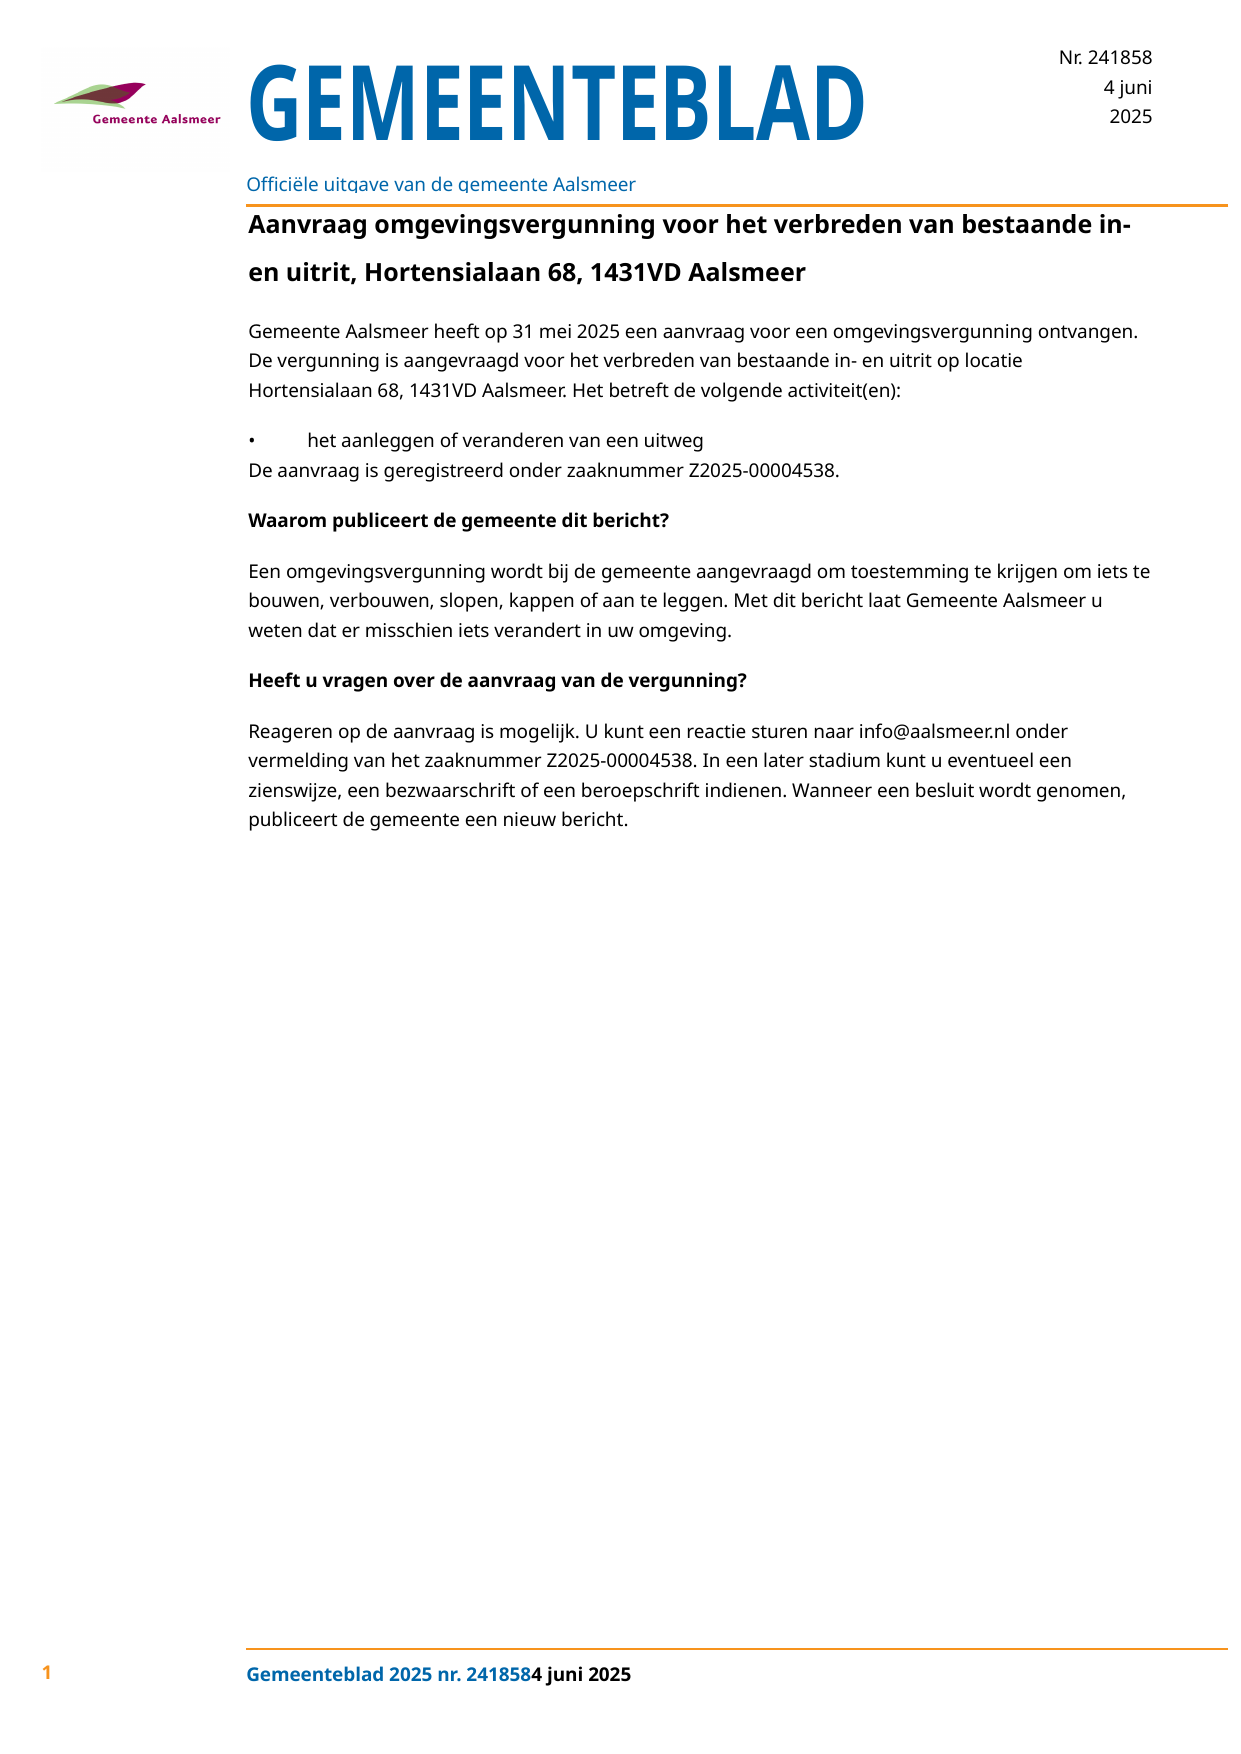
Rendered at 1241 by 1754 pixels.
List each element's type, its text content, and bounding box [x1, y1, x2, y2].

text De aanvraag is geregistreerd onder zaaknummer Z2025-00004538. [248, 457, 1152, 483]
text Reageren op de aanvraag is mogelijk. U kunt een reactie sturen naar info@aalsmeer.nl onder vermelding van het zaaknummer Z2025-00004538. In een later stadium kunt u eventueel een zienswijze, een bezwaarschrift of een beroepschrift indienen. Wanneer een besluit wordt genomen, publiceert de gemeente een nieuw bericht. [248, 718, 1152, 832]
text Aanvraag omgevingsvergunning voor het verbreden van bestaande in- en uitrit, Hortensialaan 68, 1431VD Aalsmeer [248, 207, 1152, 288]
text Heeft u vragen over de aanvraag van de vergunning? [248, 667, 1152, 693]
text Gemeente Aalsmeer heeft op 31 mei 2025 een aanvraag voor een omgevingsvergunning ontvangen. De vergunning is aangevraagd voor het verbreden van bestaande in- en uitrit op locatie Hortensialaan 68, 1431VD Aalsmeer. Het betreft de volgende activiteit(en): [248, 318, 1152, 403]
picture [41, 47, 231, 172]
list het aanleggen of veranderen van een uitweg [248, 427, 1152, 453]
text Waarom publiceert de gemeente dit bericht? [248, 507, 1152, 533]
text Een omgevingsvergunning wordt bij de gemeente aangevraagd om toestemming te krijgen om iets te bouwen, verbouwen, slopen, kappen of aan te leggen. Met dit bericht laat Gemeente Aalsmeer u weten dat er misschien iets verandert in uw omgeving. [248, 558, 1152, 643]
